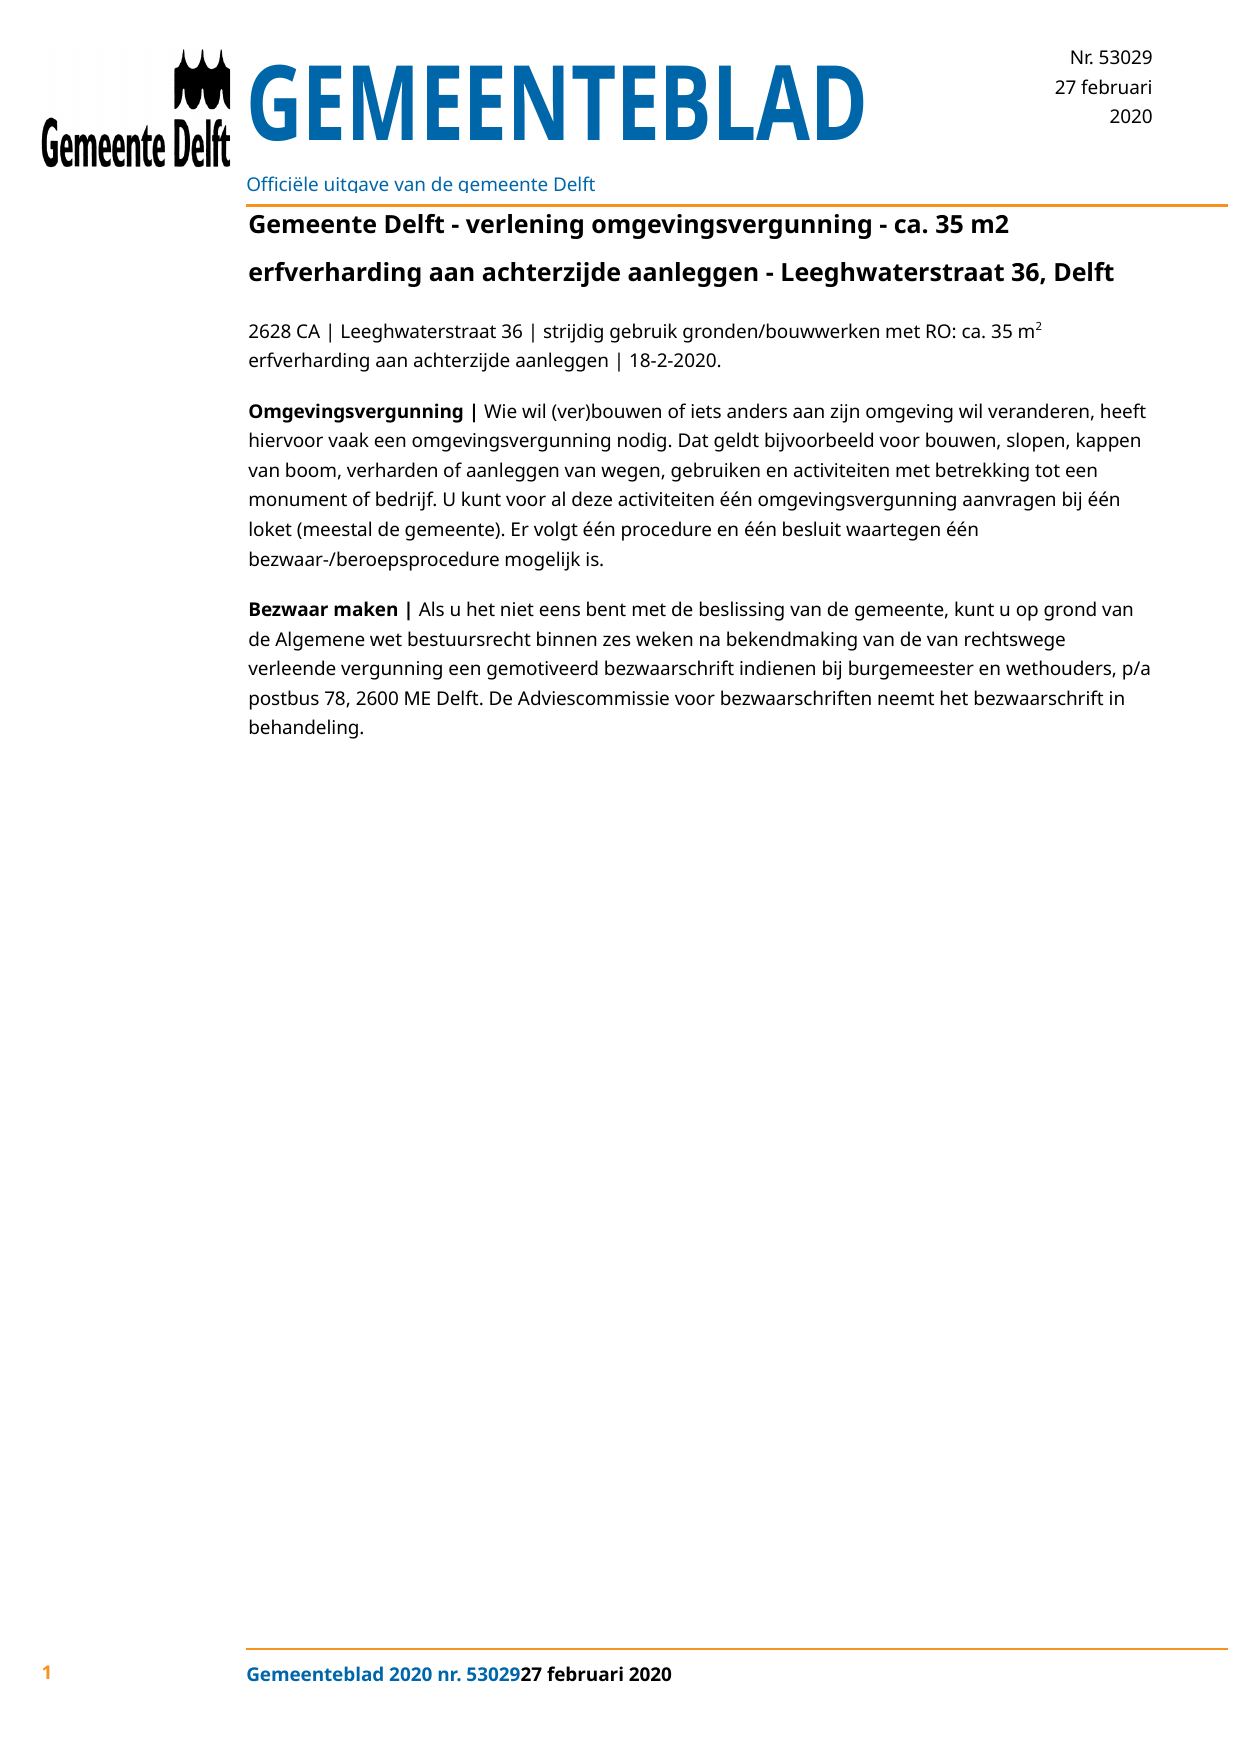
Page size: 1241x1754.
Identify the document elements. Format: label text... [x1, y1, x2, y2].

text 2628 CA | Leeghwaterstraat 36 | strijdig gebruik gronden/bouwwerken met RO: ca. 35 m2 erfverharding aan achterzijde aanleggen | 18-2-2020. [248, 318, 1152, 373]
text Gemeente Delft - verlening omgevingsvergunning - ca. 35 m2 erfverharding aan achterzijde aanleggen - Leeghwaterstraat 36, Delft [248, 207, 1152, 288]
text Omgevingsvergunning | Wie wil (ver)bouwen of iets anders aan zijn omgeving wil veranderen, heeft hiervoor vaak een omgevingsvergunning nodig. Dat geldt bijvoorbeeld voor bouwen, slopen, kappen van boom, verharden of aanleggen van wegen, gebruiken en activiteiten met betrekking tot een monument of bedrijf. U kunt voor al deze activiteiten één omgevingsvergunning aanvragen bij één loket (meestal de gemeente). Er volgt één procedure en één besluit waartegen één bezwaar-/beroepsprocedure mogelijk is. [248, 398, 1152, 572]
text Bezwaar maken | Als u het niet eens bent met de beslissing van de gemeente, kunt u op grond van de Algemene wet bestuursrecht binnen zes weken na bekendmaking van de van rechtswege verleende vergunning een gemotiveerd bezwaarschrift indienen bij burgemeester en wethouders, p/a postbus 78, 2600 ME Delft. De Adviescommissie voor bezwaarschriften neemt het bezwaarschrift in behandeling. [248, 596, 1152, 740]
picture [41, 47, 231, 172]
